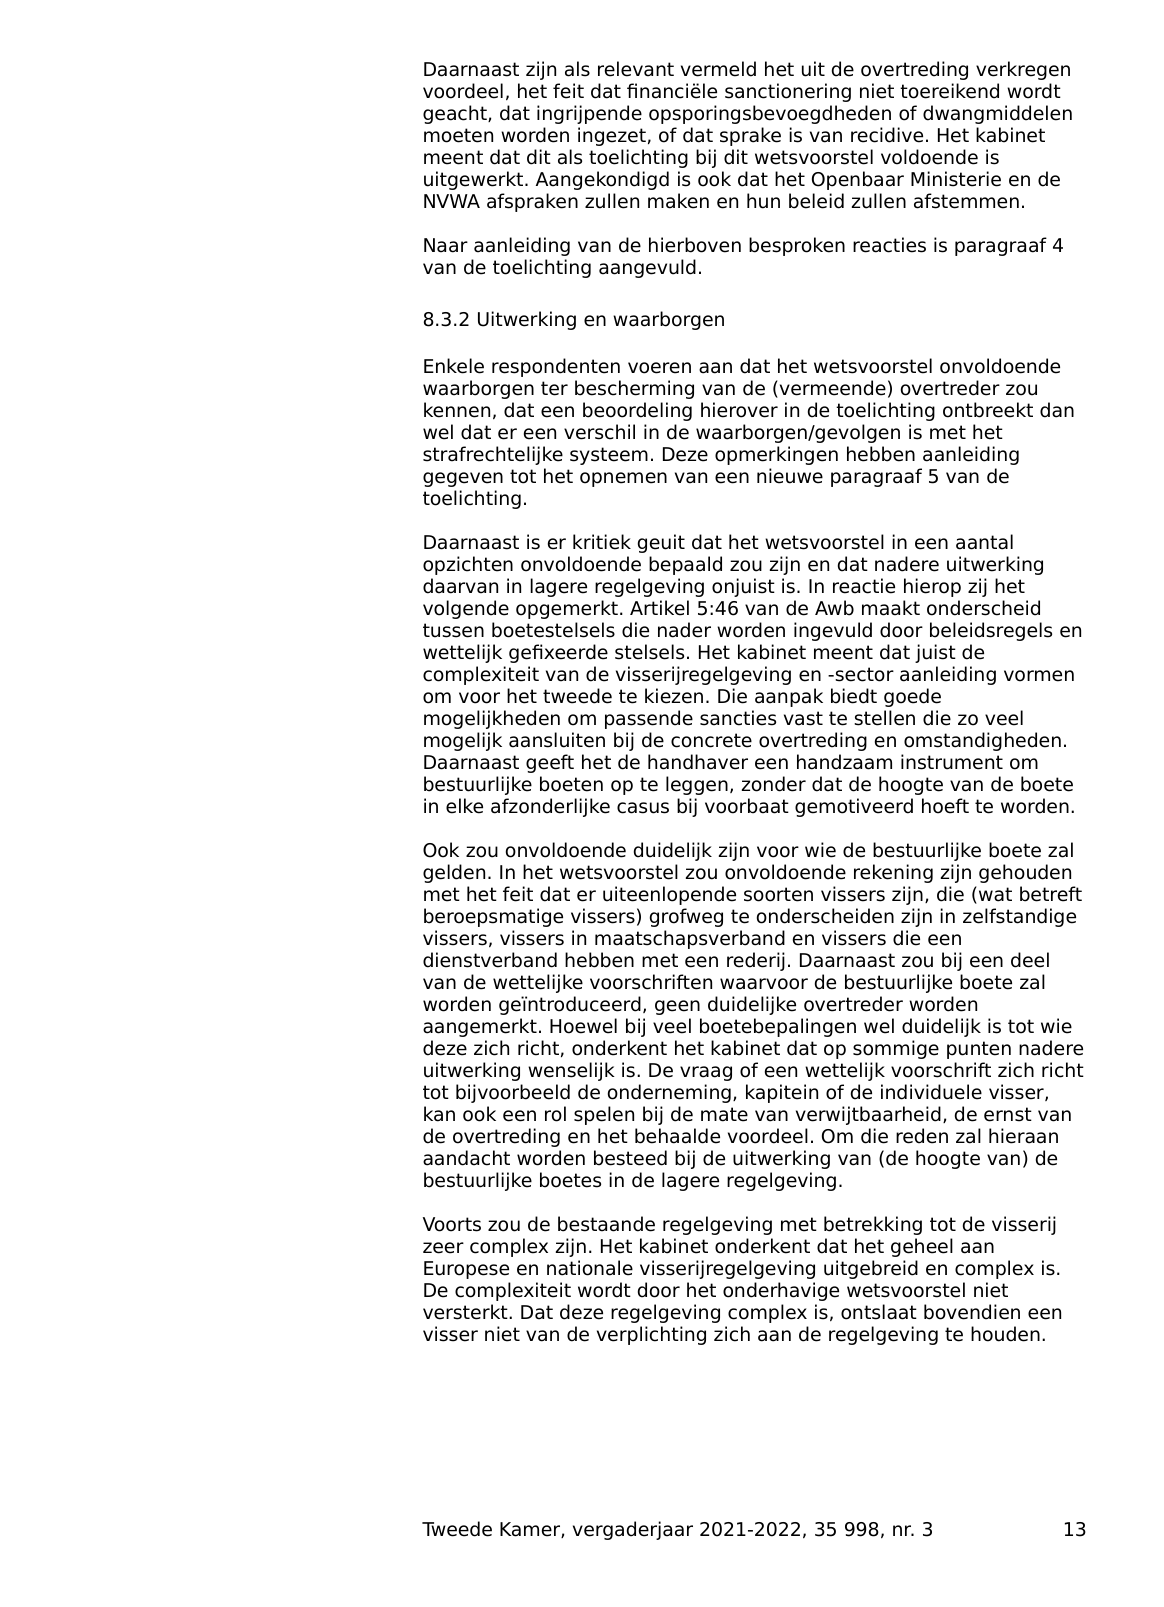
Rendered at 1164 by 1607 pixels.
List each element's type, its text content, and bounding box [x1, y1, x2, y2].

text Voorts zou de bestaande regelgeving met betrekking tot de visserij zeer complex zijn. Het kabinet onderkent dat het geheel aan Europese en nationale visserijregelgeving uitgebreid en complex is. De complexiteit wordt door het onderhavige wetsvoorstel niet versterkt. Dat deze regelgeving complex is, ontslaat bovendien een visser niet van de verplichting zich aan de regelgeving te houden. [422, 1214, 1087, 1346]
text Daarnaast zijn als relevant vermeld het uit de overtreding verkregen voordeel, het feit dat financiële sanctionering niet toereikend wordt geacht, dat ingrijpende opsporingsbevoegdheden of dwangmiddelen moeten worden ingezet, of dat sprake is van recidive. Het kabinet meent dat dit als toelichting bij dit wetsvoorstel voldoende is uitgewerkt. Aangekondigd is ook dat het Openbaar Ministerie en de NVWA afspraken zullen maken en hun beleid zullen afstemmen. [422, 59, 1087, 213]
text Enkele respondenten voeren aan dat het wetsvoorstel onvoldoende waarborgen ter bescherming van de (vermeende) overtreder zou kennen, dat een beoordeling hierover in de toelichting ontbreekt dan wel dat er een verschil in de waarborgen/gevolgen is met het strafrechtelijke systeem. Deze opmerkingen hebben aanleiding gegeven tot het opnemen van een nieuwe paragraaf 5 van de toelichting. [422, 356, 1087, 510]
text Ook zou onvoldoende duidelijk zijn voor wie de bestuurlijke boete zal gelden. In het wetsvoorstel zou onvoldoende rekening zijn gehouden met het feit dat er uiteenlopende soorten vissers zijn, die (wat betreft beroepsmatige vissers) grofweg te onderscheiden zijn in zelfstandige vissers, vissers in maatschapsverband en vissers die een dienstverband hebben met een rederij. Daarnaast zou bij een deel van de wettelijke voorschriften waarvoor de bestuurlijke boete zal worden geïntroduceerd, geen duidelijke overtreder worden aangemerkt. Hoewel bij veel boetebepalingen wel duidelijk is tot wie deze zich richt, onderkent het kabinet dat op sommige punten nadere uitwerking wenselijk is. De vraag of een wettelijk voorschrift zich richt tot bijvoorbeeld de onderneming, kapitein of de individuele visser, kan ook een rol spelen bij de mate van verwijtbaarheid, de ernst van de overtreding en het behaalde voordeel. Om die reden zal hieraan aandacht worden besteed bij de uitwerking van (de hoogte van) de bestuurlijke boetes in de lagere regelgeving. [422, 840, 1087, 1192]
subtitle 8.3.2 Uitwerking en waarborgen [422, 309, 1087, 331]
text Daarnaast is er kritiek geuit dat het wetsvoorstel in een aantal opzichten onvoldoende bepaald zou zijn en dat nadere uitwerking daarvan in lagere regelgeving onjuist is. In reactie hierop zij het volgende opgemerkt. Artikel 5:46 van de Awb maakt onderscheid tussen boetestelsels die nader worden ingevuld door beleidsregels en wettelijk gefixeerde stelsels. Het kabinet meent dat juist de complexiteit van de visserijregelgeving en -sector aanleiding vormen om voor het tweede te kiezen. Die aanpak biedt goede mogelijkheden om passende sancties vast te stellen die zo veel mogelijk aansluiten bij de concrete overtreding en omstandigheden. Daarnaast geeft het de handhaver een handzaam instrument om bestuurlijke boeten op te leggen, zonder dat de hoogte van de boete in elke afzonderlijke casus bij voorbaat gemotiveerd hoeft te worden. [422, 532, 1087, 818]
text Naar aanleiding van de hierboven besproken reacties is paragraaf 4 van de toelichting aangevuld. [422, 235, 1087, 279]
